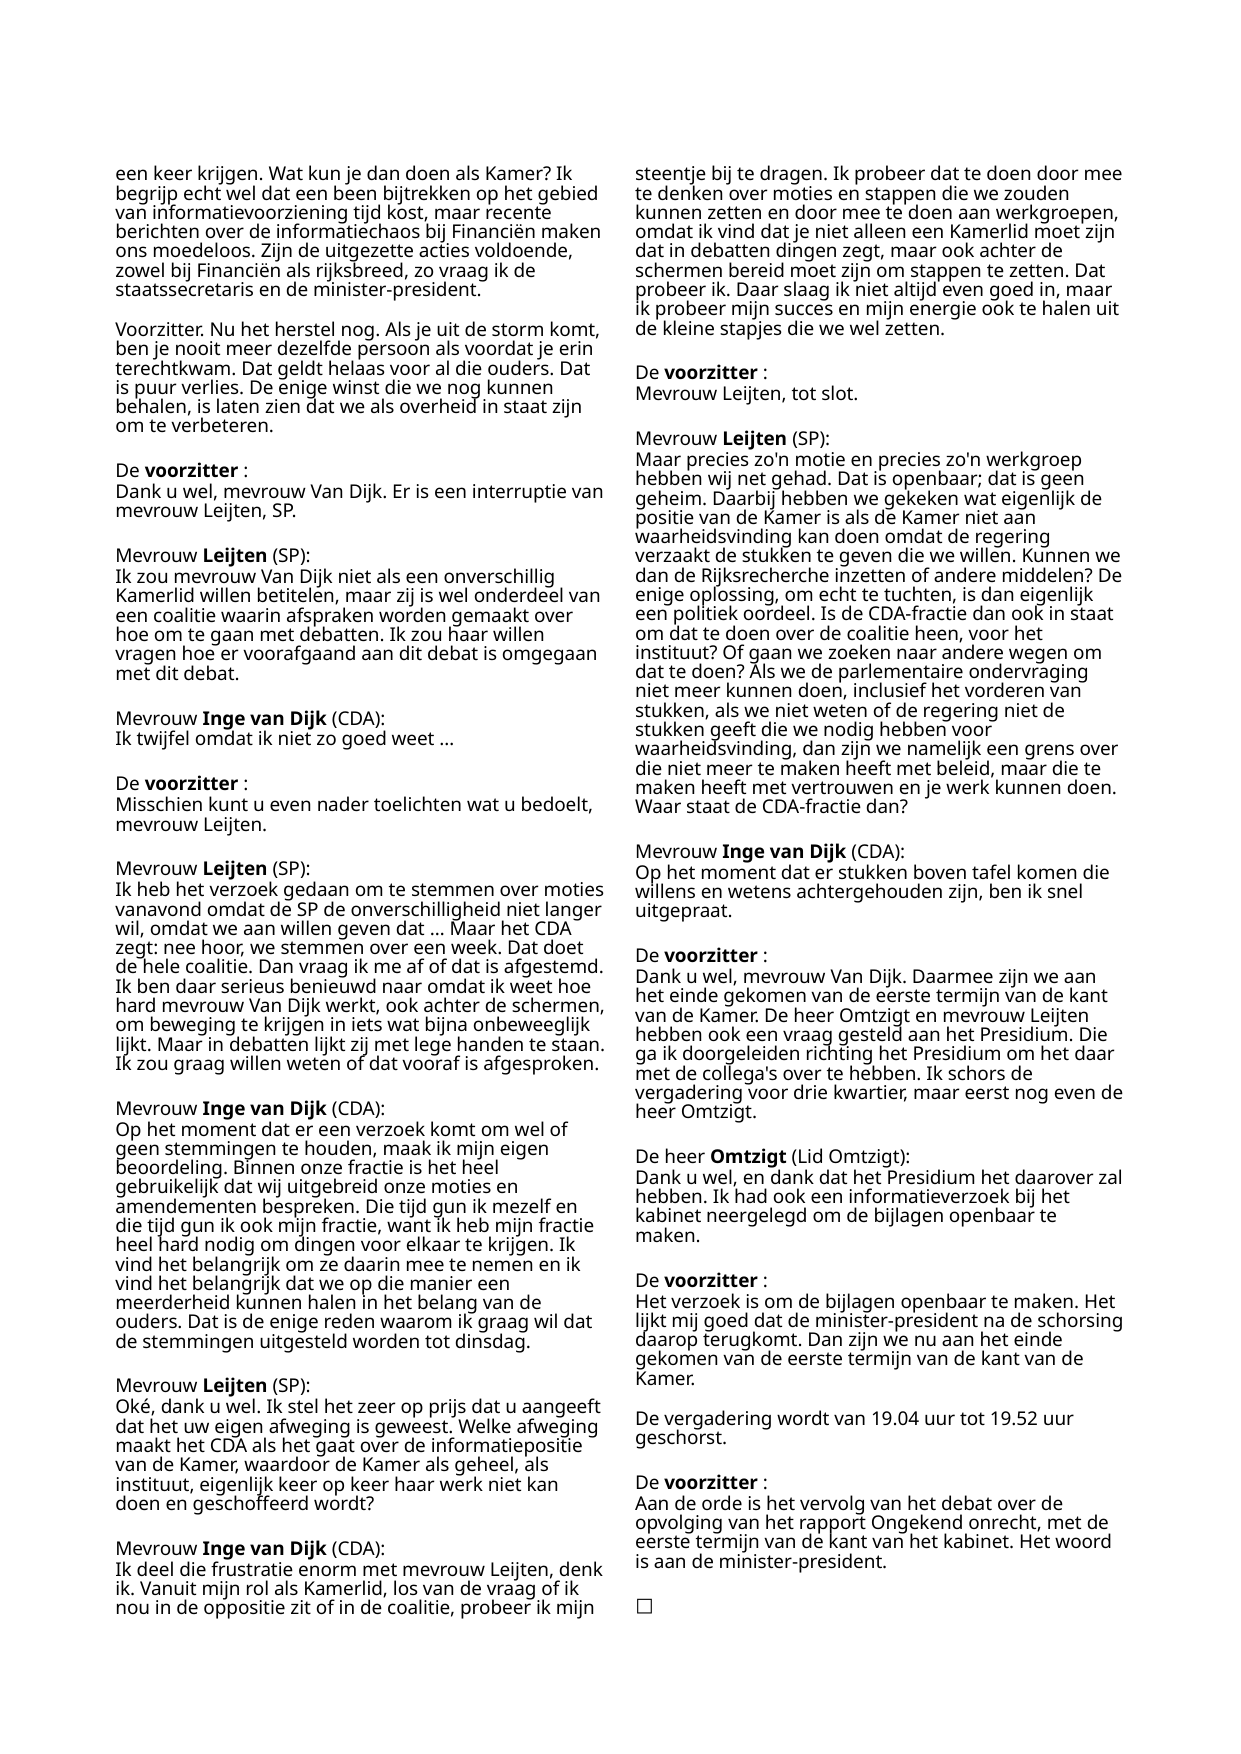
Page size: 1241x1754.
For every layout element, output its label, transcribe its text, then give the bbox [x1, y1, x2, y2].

text Mevrouw Inge van Dijk (CDA): [635, 838, 1125, 864]
text Mevrouw Leijten (SP): [115, 542, 605, 568]
text Mevrouw Leijten, tot slot. [635, 385, 1125, 404]
text De voorzitter : [635, 1469, 1125, 1495]
text Het verzoek is om de bijlagen openbaar te maken. Het lijkt mij goed dat de minister-president na de schorsing daarop terugkomt. Dan zijn we nu aan het einde gekomen van de eerste termijn van de kant van de Kamer. [635, 1293, 1125, 1389]
text steentje bij te dragen. Ik probeer dat te doen door mee te denken over moties en stappen die we zouden kunnen zetten en door mee te doen aan werkgroepen, omdat ik vind dat je niet alleen een Kamerlid moet zijn dat in debatten dingen zegt, maar ook achter de schermen bereid moet zijn om stappen te zetten. Dat probeer ik. Daar slaag ik niet altijd even goed in, maar ik probeer mijn succes en mijn energie ook te halen uit de kleine stapjes die we wel zetten. [635, 165, 1125, 339]
text Ik deel die frustratie enorm met mevrouw Leijten, denk ik. Vanuit mijn rol als Kamerlid, los van de vraag of ik nou in de oppositie zit of in de coalitie, probeer ik mijn [115, 1561, 605, 1618]
text Mevrouw Inge van Dijk (CDA): [115, 1535, 605, 1561]
text Ik zou mevrouw Van Dijk niet als een onverschillig Kamerlid willen betitelen, maar zij is wel onderdeel van een coalitie waarin afspraken worden gemaakt over hoe om te gaan met debatten. Ik zou haar willen vragen hoe er voorafgaand aan dit debat is omgegaan met dit debat. [115, 568, 605, 684]
text Aan de orde is het vervolg van het debat over de opvolging van het rapport Ongekend onrecht, met de eerste termijn van de kant van het kabinet. Het woord is aan de minister-president. [635, 1495, 1125, 1572]
text Mevrouw Leijten (SP): [115, 856, 605, 881]
text Mevrouw Inge van Dijk (CDA): [115, 705, 605, 730]
text Dank u wel, mevrouw Van Dijk. Er is een interruptie van mevrouw Leijten, SP. [115, 483, 605, 522]
text Op het moment dat er een verzoek komt om wel of geen stemmingen te houden, maak ik mijn eigen beoordeling. Binnen onze fractie is het heel gebruikelijk dat wij uitgebreid onze moties en amendementen bespreken. Die tijd gun ik mezelf en die tijd gun ik ook mijn fractie, want ik heb mijn fractie heel hard nodig om dingen voor elkaar te krijgen. Ik vind het belangrijk om ze daarin mee te nemen en ik vind het belangrijk dat we op die manier een meerderheid kunnen halen in het belang van de ouders. Dat is de enige reden waarom ik graag wil dat de stemmingen uitgesteld worden tot dinsdag. [115, 1121, 605, 1352]
text De voorzitter : [635, 359, 1125, 385]
text De voorzitter : [115, 771, 605, 796]
text Mevrouw Leijten (SP): [115, 1373, 605, 1398]
text De voorzitter : [635, 1267, 1125, 1293]
text Ik heb het verzoek gedaan om te stemmen over moties vanavond omdat de SP de onverschilligheid niet langer wil, omdat we aan willen geven dat … Maar het CDA zegt: nee hoor, we stemmen over een week. Dat doet de hele coalitie. Dan vraag ik me af of dat is afgestemd. Ik ben daar serieus benieuwd naar omdat ik weet hoe hard mevrouw Van Dijk werkt, ook achter de schermen, om beweging te krijgen in iets wat bijna onbeweeglijk lijkt. Maar in debatten lijkt zij met lege handen te staan. Ik zou graag willen weten of dat vooraf is afgesproken. [115, 881, 605, 1074]
text Ik twijfel omdat ik niet zo goed weet … [115, 730, 605, 750]
text Op het moment dat er stukken boven tafel komen die willens en wetens achtergehouden zijn, ben ik snel uitgepraat. [635, 864, 1125, 922]
text Oké, dank u wel. Ik stel het zeer op prijs dat u aangeeft dat het uw eigen afweging is geweest. Welke afweging maakt het CDA als het gaat over de informatiepositie van de Kamer, waardoor de Kamer als geheel, als instituut, eigenlijk keer op keer haar werk niet kan doen en geschoffeerd wordt? [115, 1398, 605, 1514]
text Voorzitter. Nu het herstel nog. Als je uit de storm komt, ben je nooit meer dezelfde persoon als voordat je erin terechtkwam. Dat geldt helaas voor al die ouders. Dat is puur verlies. De enige winst die we nog kunnen behalen, is laten zien dat we als overheid in staat zijn om te verbeteren. [115, 321, 605, 437]
text De voorzitter : [635, 942, 1125, 968]
text een keer krijgen. Wat kun je dan doen als Kamer? Ik begrijp echt wel dat een been bijtrekken op het gebied van informatievoorziening tijd kost, maar recente berichten over de informatiechaos bij Financiën maken ons moedeloos. Zijn de uitgezette acties voldoende, zowel bij Financiën als rijksbreed, zo vraag ik de staatssecretaris en de minister-president. [115, 165, 605, 300]
text Misschien kunt u even nader toelichten wat u bedoelt, mevrouw Leijten. [115, 796, 605, 835]
text Mevrouw Inge van Dijk (CDA): [115, 1095, 605, 1121]
text ⬜ [635, 1593, 1125, 1618]
text Dank u wel, mevrouw Van Dijk. Daarmee zijn we aan het einde gekomen van de eerste termijn van de kant van de Kamer. De heer Omtzigt en mevrouw Leijten hebben ook een vraag gesteld aan het Presidium. Die ga ik doorgeleiden richting het Presidium om het daar met de collega's over te hebben. Ik schors de vergadering voor drie kwartier, maar eerst nog even de heer Omtzigt. [635, 968, 1125, 1122]
text De heer Omtzigt (Lid Omtzigt): [635, 1143, 1125, 1169]
text De voorzitter : [115, 457, 605, 483]
text Maar precies zo'n motie en precies zo'n werkgroep hebben wij net gehad. Dat is openbaar; dat is geen geheim. Daarbij hebben we gekeken wat eigenlijk de positie van de Kamer is als de Kamer niet aan waarheidsvinding kan doen omdat de regering verzaakt de stukken te geven die we willen. Kunnen we dan de Rijksrecherche inzetten of andere middelen? De enige oplossing, om echt te tuchten, is dan eigenlijk een politiek oordeel. Is de CDA-fractie dan ook in staat om dat te doen over de coalitie heen, voor het instituut? Of gaan we zoeken naar andere wegen om dat te doen? Als we de parlementaire ondervraging niet meer kunnen doen, inclusief het vorderen van stukken, als we niet weten of de regering niet de stukken geeft die we nodig hebben voor waarheidsvinding, dan zijn we namelijk een grens over die niet meer te maken heeft met beleid, maar die te maken heeft met vertrouwen en je werk kunnen doen. Waar staat de CDA-fractie dan? [635, 451, 1125, 817]
text Dank u wel, en dank dat het Presidium het daarover zal hebben. Ik had ook een informatieverzoek bij het kabinet neergelegd om de bijlagen openbaar te maken. [635, 1169, 1125, 1246]
text De vergadering wordt van 19.04 uur tot 19.52 uur geschorst. [635, 1410, 1125, 1448]
text Mevrouw Leijten (SP): [635, 425, 1125, 451]
